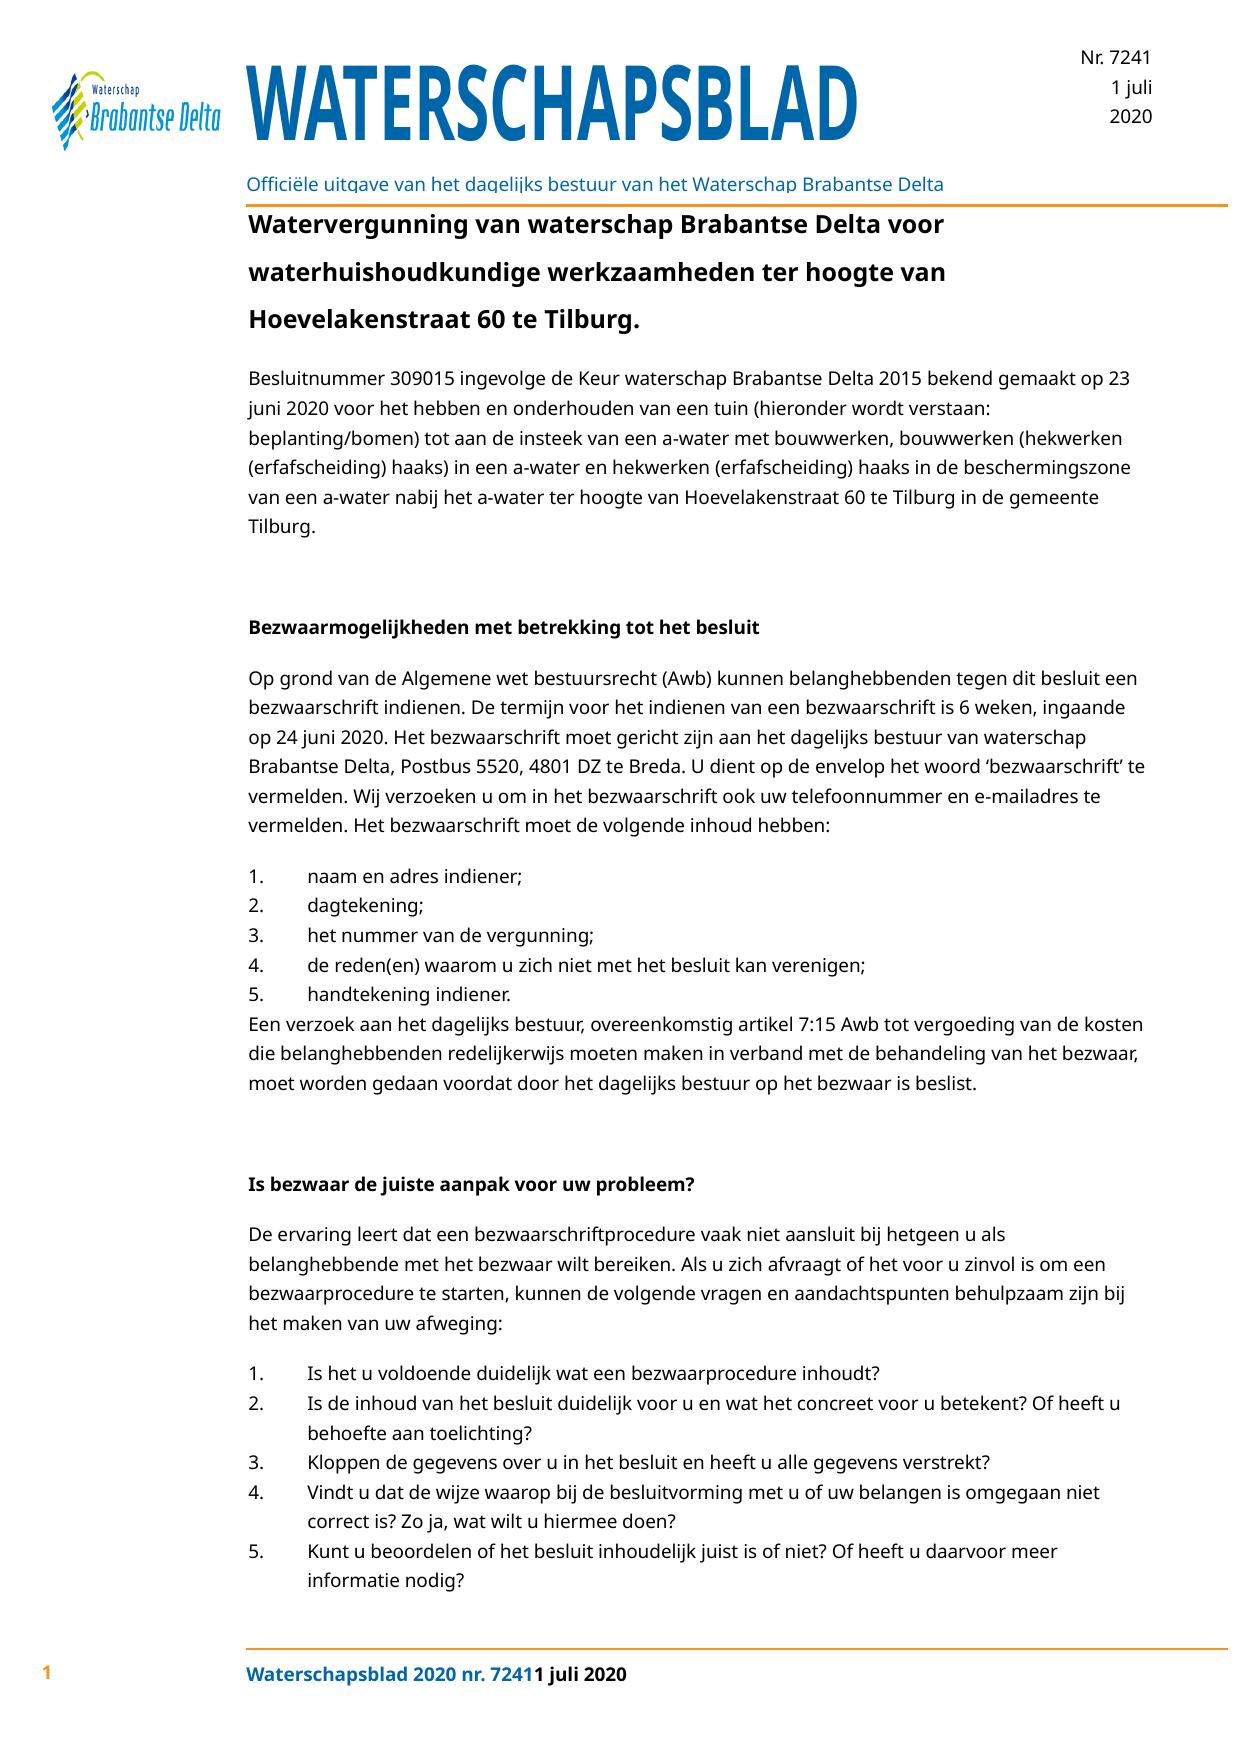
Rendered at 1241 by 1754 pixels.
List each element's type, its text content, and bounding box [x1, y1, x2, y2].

text Watervergunning van waterschap Brabantse Delta voor waterhuishoudkundige werkzaamheden ter hoogte van Hoevelakenstraat 60 te Tilburg. [248, 207, 1152, 336]
list het nummer van de vergunning; [248, 922, 1152, 948]
text Een verzoek aan het dagelijks bestuur, overeenkomstig artikel 7:15 Awb tot vergoeding van de kosten die belanghebbenden redelijkerwijs moeten maken in verband met de behandeling van het bezwaar, moet worden gedaan voordat door het dagelijks bestuur op het bezwaar is beslist. [248, 1011, 1152, 1096]
text Bezwaarmogelijkheden met betrekking tot het besluit [248, 614, 1152, 640]
list dagtekening; [248, 893, 1152, 918]
list Kunt u beoordelen of het besluit inhoudelijk juist is of niet? Of heeft u daarvoor meer informatie nodig? [248, 1538, 1152, 1593]
text De ervaring leert dat een bezwaarschriftprocedure vaak niet aansluit bij hetgeen u als belanghebbende met het bezwaar wilt bereiken. Als u zich afvraagt of het voor u zinvol is om een bezwaarprocedure te starten, kunnen de volgende vragen en aandachtspunten behulpzaam zijn bij het maken van uw afweging: [248, 1221, 1152, 1336]
text Is bezwaar de juiste aanpak voor uw probleem? [248, 1171, 1152, 1197]
list de reden(en) waarom u zich niet met het besluit kan verenigen; [248, 952, 1152, 977]
list naam en adres indiener; [248, 863, 1152, 889]
list Kloppen de gegevens over u in het besluit en heeft u alle gegevens verstrekt? [248, 1449, 1152, 1475]
picture [41, 47, 231, 172]
list Vindt u dat de wijze waarop bij de besluitvorming met u of uw belangen is omgegaan niet correct is? Zo ja, wat wilt u hiermee doen? [248, 1479, 1152, 1534]
text Besluitnummer 309015 ingevolge de Keur waterschap Brabantse Delta 2015 bekend gemaakt op 23 juni 2020 voor het hebben en onderhouden van een tuin (hieronder wordt verstaan: beplanting/bomen) tot aan de insteek van een a-water met bouwwerken, bouwwerken (hekwerken (erfafscheiding) haaks) in een a-water en hekwerken (erfafscheiding) haaks in de beschermingszone van een a-water nabij het a-water ter hoogte van Hoevelakenstraat 60 te Tilburg in de gemeente Tilburg. [248, 366, 1152, 539]
list handtekening indiener. [248, 981, 1152, 1007]
text Op grond van de Algemene wet bestuursrecht (Awb) kunnen belanghebbenden tegen dit besluit een bezwaarschrift indienen. De termijn voor het indienen van een bezwaarschrift is 6 weken, ingaande op 24 juni 2020. Het bezwaarschrift moet gericht zijn aan het dagelijks bestuur van waterschap Brabantse Delta, Postbus 5520, 4801 DZ te Breda. U dient op de envelop het woord ‘bezwaarschrift’ te vermelden. Wij verzoeken u om in het bezwaarschrift ook uw telefoonnummer en e‑mailadres te vermelden. Het bezwaarschrift moet de volgende inhoud hebben: [248, 665, 1152, 838]
list Is de inhoud van het besluit duidelijk voor u en wat het concreet voor u betekent? Of heeft u behoefte aan toelichting? [248, 1390, 1152, 1445]
list Is het u voldoende duidelijk wat een bezwaarprocedure inhoudt? [248, 1361, 1152, 1386]
